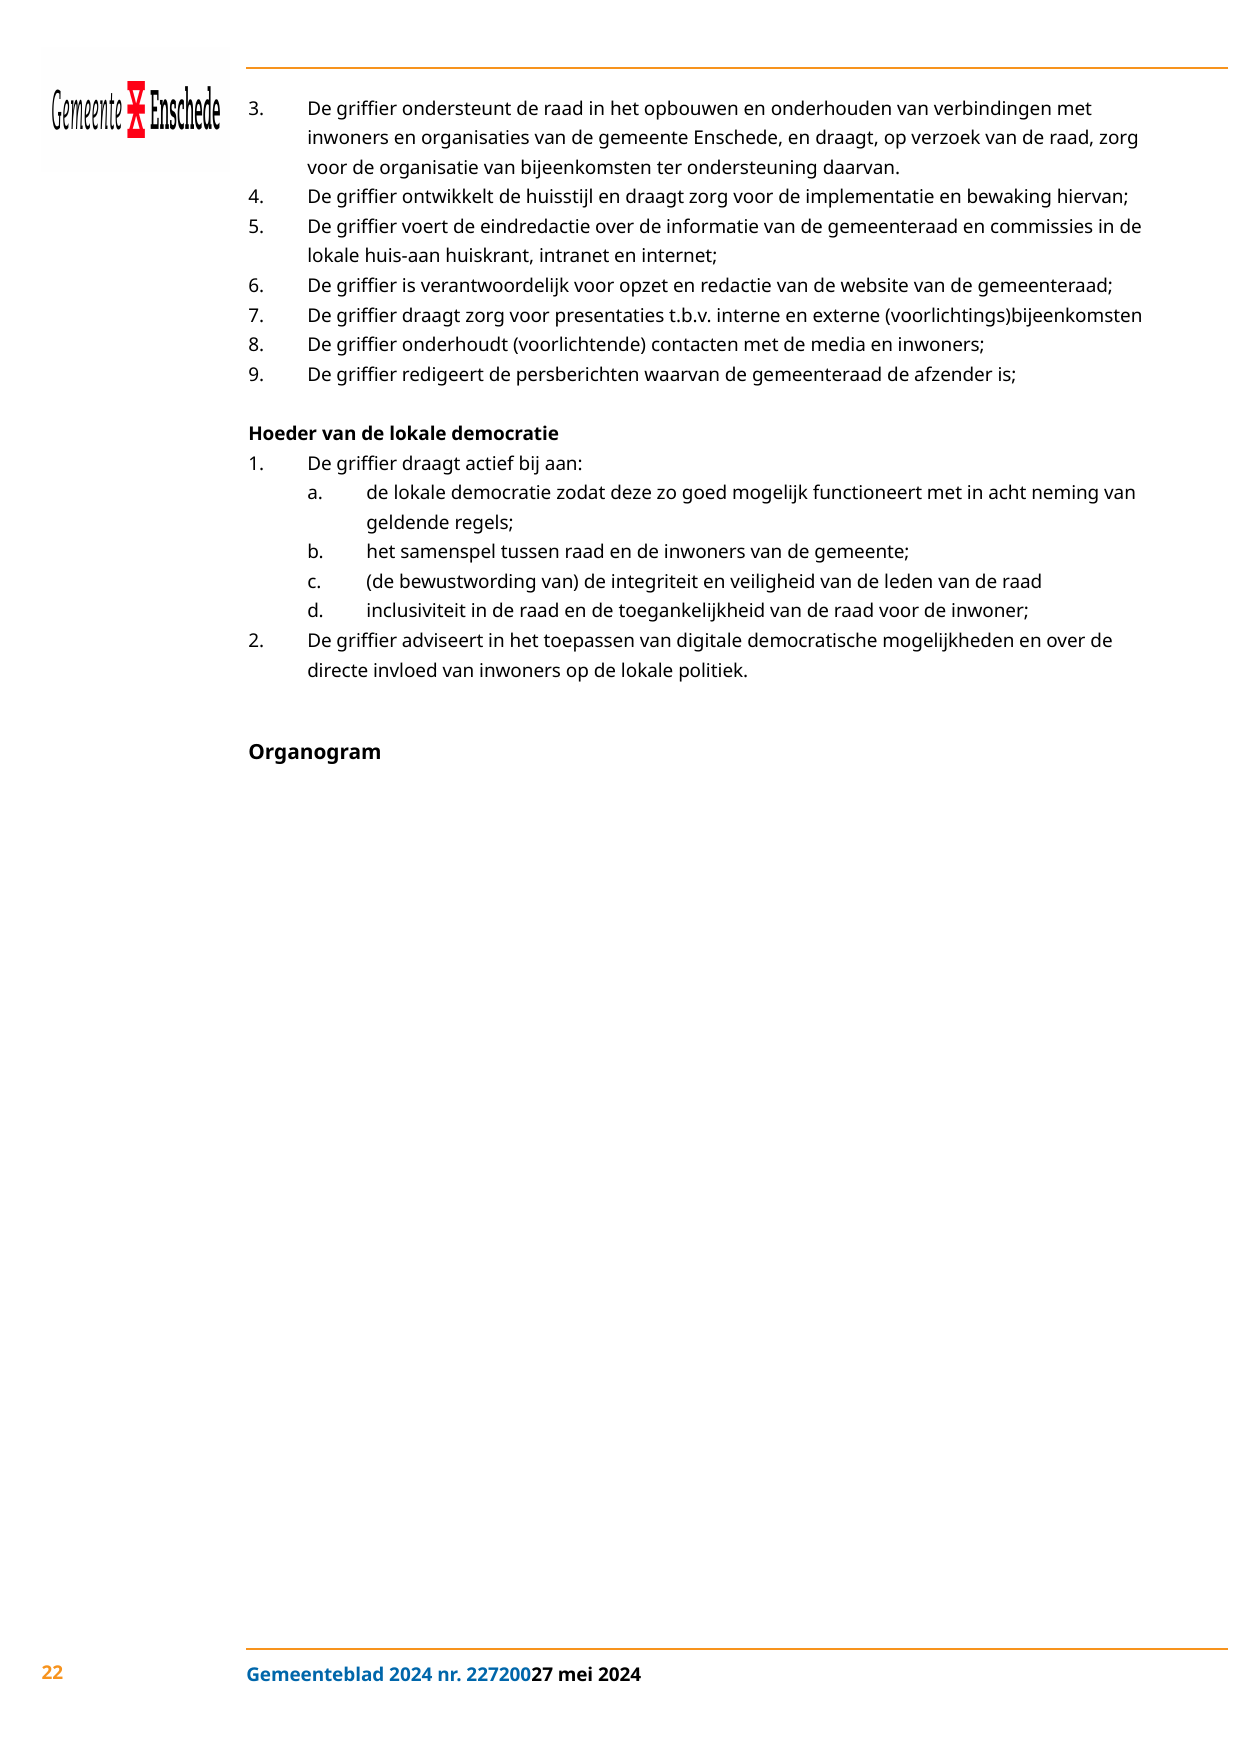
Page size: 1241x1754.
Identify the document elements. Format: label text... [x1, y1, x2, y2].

list De griffier draagt actief bij aan: [248, 450, 1152, 476]
text Hoeder van de lokale democratie [248, 420, 1152, 446]
text Organogram [248, 737, 1152, 765]
list de lokale democratie zodat deze zo goed mogelijk functioneert met in acht neming van geldende regels; [307, 479, 1152, 535]
list (de bewustwording van) de integriteit en veiligheid van de leden van de raad [307, 568, 1152, 594]
picture [41, 47, 231, 172]
list De griffier adviseert in het toepassen van digitale democratische mogelijkheden en over de directe invloed van inwoners op de lokale politiek. [248, 627, 1152, 683]
list De griffier ondersteunt de raad in het opbouwen en onderhouden van verbindingen met inwoners en organisaties van de gemeente Enschede, en draagt, op verzoek van de raad, zorg voor de organisatie van bijeenkomsten ter ondersteuning daarvan. [248, 95, 1152, 180]
list De griffier onderhoudt (voorlichtende) contacten met de media en inwoners; [248, 331, 1152, 357]
list inclusiviteit in de raad en de toegankelijkheid van de raad voor de inwoner; [307, 598, 1152, 623]
list De griffier ontwikkelt de huisstijl en draagt zorg voor de implementatie en bewaking hiervan; [248, 183, 1152, 209]
list het samenspel tussen raad en de inwoners van de gemeente; [307, 538, 1152, 564]
list De griffier voert de eindredactie over de informatie van de gemeenteraad en commissies in de lokale huis-aan huiskrant, intranet en internet; [248, 213, 1152, 268]
list De griffier is verantwoordelijk voor opzet en redactie van de website van de gemeenteraad; [248, 272, 1152, 298]
list De griffier draagt zorg voor presentaties t.b.v. interne en externe (voorlichtings)bijeenkomsten [248, 302, 1152, 328]
list De griffier redigeert de persberichten waarvan de gemeenteraad de afzender is; [248, 361, 1152, 387]
